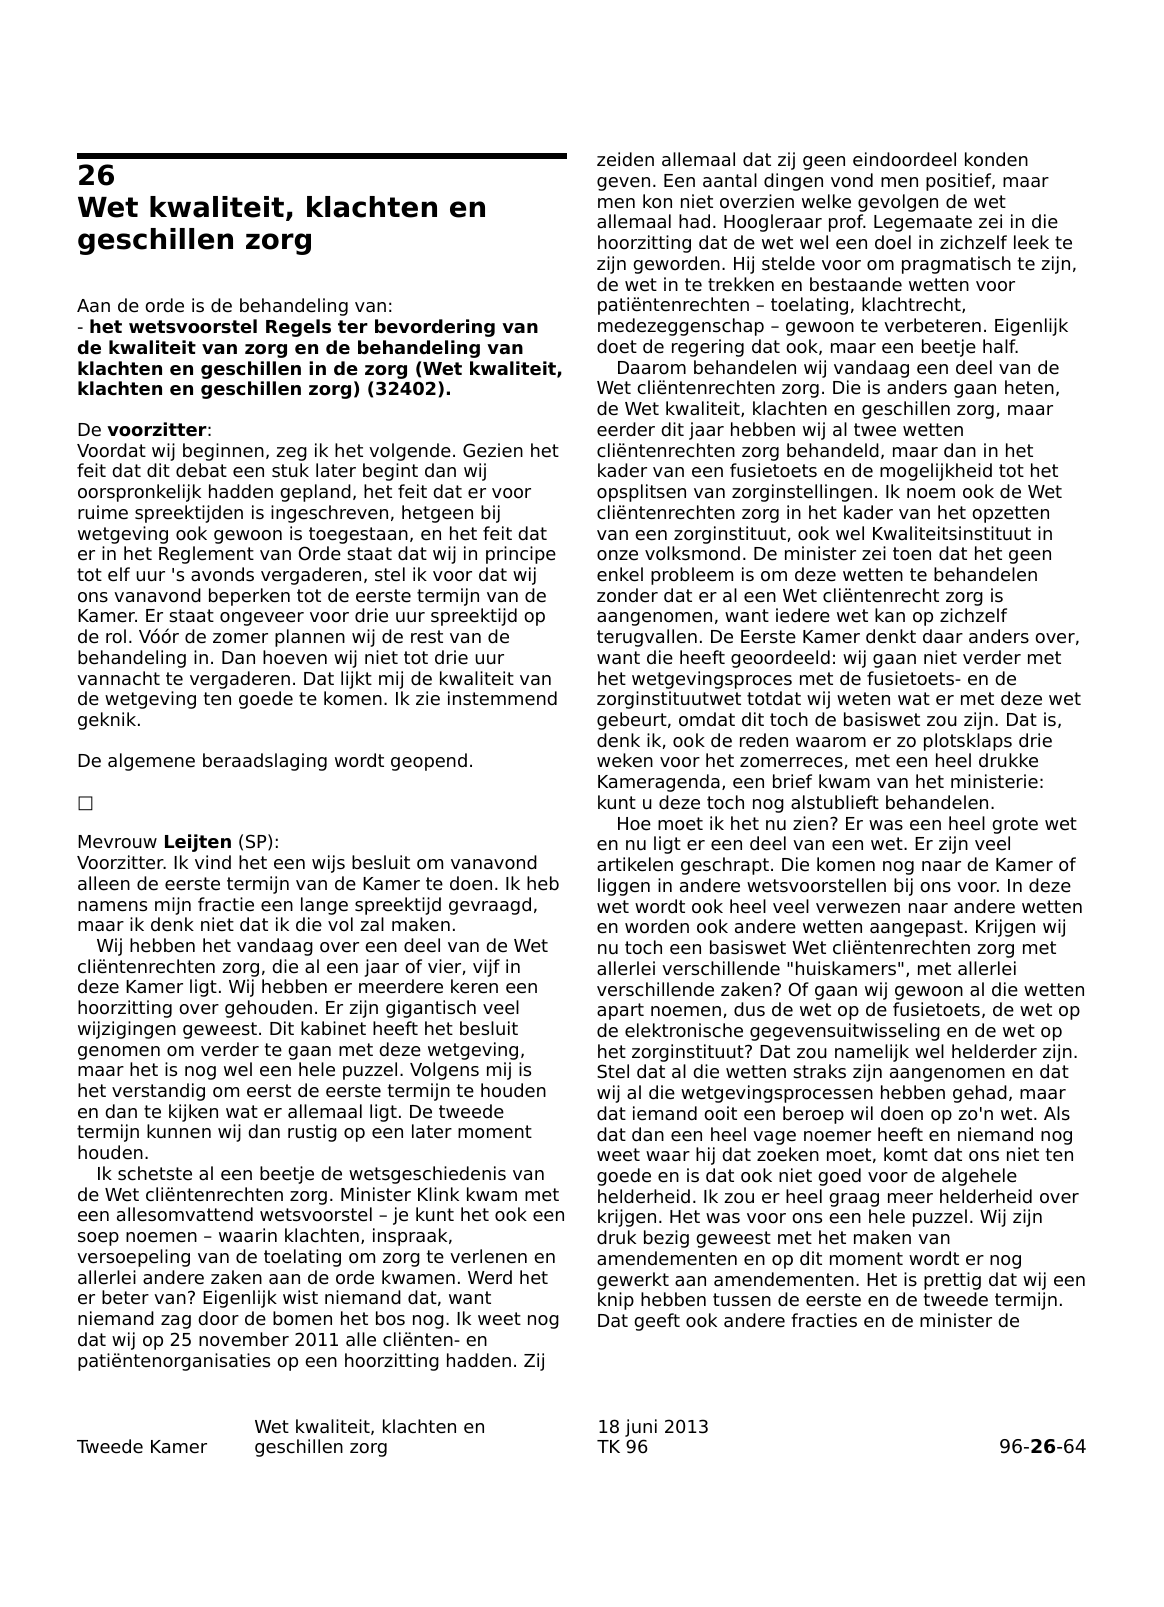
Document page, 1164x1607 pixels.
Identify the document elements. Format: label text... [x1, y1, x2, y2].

text De algemene beraadslaging wordt geopend. [77, 751, 567, 771]
text Voorzitter. Ik vind het een wijs besluit om vanavond alleen de eerste termijn van de Kamer te doen. Ik heb namens mijn fractie een lange spreektijd gevraagd, maar ik denk niet dat ik die vol zal maken. [77, 853, 567, 936]
text Voordat wij beginnen, zeg ik het volgende. Gezien het feit dat dit debat een stuk later begint dan wij oorspronkelijk hadden gepland, het feit dat er voor ruime spreektijden is ingeschreven, hetgeen bij wetgeving ook gewoon is toegestaan, en het feit dat er in het Reglement van Orde staat dat wij in principe tot elf uur 's avonds vergaderen, stel ik voor dat wij ons vanavond beperken tot de eerste termijn van de Kamer. Er staat ongeveer voor drie uur spreektijd op de rol. Vóór de zomer plannen wij de rest van de behandeling in. Dan hoeven wij niet tot drie uur vannacht te vergaderen. Dat lijkt mij de kwaliteit van de wetgeving ten goede te komen. Ik zie instemmend geknik. [77, 441, 567, 731]
text Wij hebben het vandaag over een deel van de Wet cliëntenrechten zorg, die al een jaar of vier, vijf in deze Kamer ligt. Wij hebben er meerdere keren een hoorzitting over gehouden. Er zijn gigantisch veel wijzigingen geweest. Dit kabinet heeft het besluit genomen om verder te gaan met deze wetgeving, maar het is nog wel een hele puzzel. Volgens mij is het verstandig om eerst de eerste termijn te houden en dan te kijken wat er allemaal ligt. De tweede termijn kunnen wij dan rustig op een later moment houden. [77, 936, 567, 1164]
text Hoe moet ik het nu zien? Er was een heel grote wet en nu ligt er een deel van een wet. Er zijn veel artikelen geschrapt. Die komen nog naar de Kamer of liggen in andere wetsvoorstellen bij ons voor. In deze wet wordt ook heel veel verwezen naar andere wetten en worden ook andere wetten aangepast. Krijgen wij nu toch een basiswet Wet cliëntenrechten zorg met allerlei verschillende "huiskamers", met allerlei verschillende zaken? Of gaan wij gewoon al die wetten apart noemen, dus de wet op de fusietoets, de wet op de elektronische gegevensuitwisseling en de wet op het zorginstituut? Dat zou namelijk wel helderder zijn. Stel dat al die wetten straks zijn aangenomen en dat wij al die wetgevingsprocessen hebben gehad, maar dat iemand ooit een beroep wil doen op zo'n wet. Als dat dan een heel vage noemer heeft en niemand nog weet waar hij dat zoeken moet, komt dat ons niet ten goede en is dat ook niet goed voor de algehele helderheid. Ik zou er heel graag meer helderheid over krijgen. Het was voor ons een hele puzzel. Wij zijn druk bezig geweest met het maken van amendementen en op dit moment wordt er nog gewerkt aan amendementen. Het is prettig dat wij een knip hebben tussen de eerste en de tweede termijn. Dat geeft ook andere fracties en de minister de [596, 813, 1087, 1332]
title 26 Wet kwaliteit, klachten en geschillen zorg [77, 159, 567, 256]
text Ik schetste al een beetje de wetsgeschiedenis van de Wet cliëntenrechten zorg. Minister Klink kwam met een allesomvattend wetsvoorstel – je kunt het ook een soep noemen – waarin klachten, inspraak, versoepeling van de toelating om zorg te verlenen en allerlei andere zaken aan de orde kwamen. Werd het er beter van? Eigenlijk wist niemand dat, want niemand zag door de bomen het bos nog. Ik weet nog dat wij op 25 november 2011 alle cliënten- en patiëntenorganisaties op een hoorzitting hadden. Zij [77, 1164, 567, 1371]
text Aan de orde is de behandeling van: [77, 296, 567, 317]
text zeiden allemaal dat zij geen eindoordeel konden geven. Een aantal dingen vond men positief, maar men kon niet overzien welke gevolgen de wet allemaal had. Hoogleraar prof. Legemaate zei in die hoorzitting dat de wet wel een doel in zichzelf leek te zijn geworden. Hij stelde voor om pragmatisch te zijn, de wet in te trekken en bestaande wetten voor patiëntenrechten – toelating, klachtrecht, medezeggenschap – gewoon te verbeteren. Eigenlijk doet de regering dat ook, maar een beetje half. [596, 150, 1087, 357]
text □ [77, 791, 567, 812]
text De voorzitter: [77, 420, 567, 441]
text Mevrouw Leijten (SP): [77, 832, 567, 853]
text Daarom behandelen wij vandaag een deel van de Wet cliëntenrechten zorg. Die is anders gaan heten, de Wet kwaliteit, klachten en geschillen zorg, maar eerder dit jaar hebben wij al twee wetten cliëntenrechten zorg behandeld, maar dan in het kader van een fusietoets en de mogelijkheid tot het opsplitsen van zorginstellingen. Ik noem ook de Wet cliëntenrechten zorg in het kader van het opzetten van een zorginstituut, ook wel Kwaliteitsinstituut in onze volksmond. De minister zei toen dat het geen enkel probleem is om deze wetten te behandelen zonder dat er al een Wet cliëntenrecht zorg is aangenomen, want iedere wet kan op zichzelf terugvallen. De Eerste Kamer denkt daar anders over, want die heeft geoordeeld: wij gaan niet verder met het wetgevingsproces met de fusietoets- en de zorginstituutwet totdat wij weten wat er met deze wet gebeurt, omdat dit toch de basiswet zou zijn. Dat is, denk ik, ook de reden waarom er zo plotsklaps drie weken voor het zomerreces, met een heel drukke Kameragenda, een brief kwam van het ministerie: kunt u deze toch nog alstublieft behandelen. [596, 357, 1087, 813]
text - het wetsvoorstel Regels ter bevordering van de kwaliteit van zorg en de behandeling van klachten en geschillen in de zorg (Wet kwaliteit, klachten en geschillen zorg) (32402). [77, 317, 567, 400]
